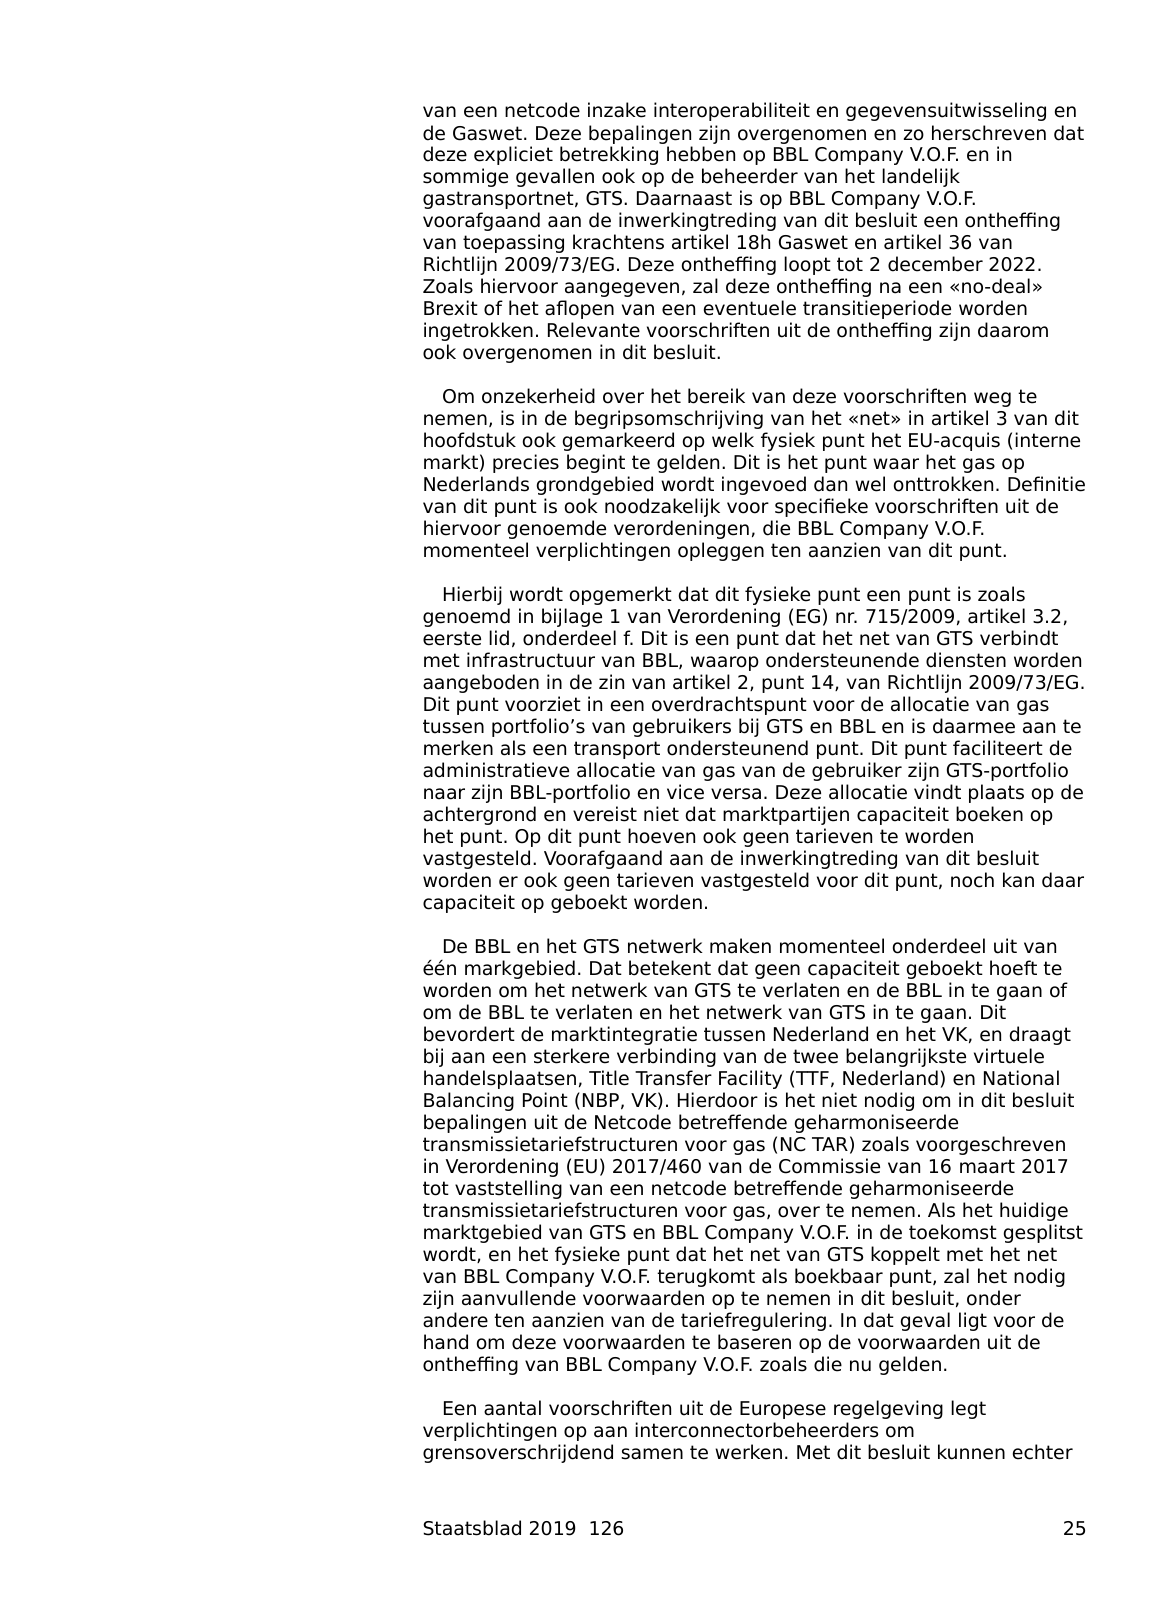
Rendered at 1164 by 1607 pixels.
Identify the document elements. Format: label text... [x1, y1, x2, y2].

text De BBL en het GTS netwerk maken momenteel onderdeel uit van één markgebied. Dat betekent dat geen capaciteit geboekt hoeft te worden om het netwerk van GTS te verlaten en de BBL in te gaan of om de BBL te verlaten en het netwerk van GTS in te gaan. Dit bevordert de marktintegratie tussen Nederland en het VK, en draagt bij aan een sterkere verbinding van de twee belangrijkste virtuele handelsplaatsen, Title Transfer Facility (TTF, Nederland) en National Balancing Point (NBP, VK). Hierdoor is het niet nodig om in dit besluit bepalingen uit de Netcode betreffende geharmoniseerde transmissietariefstructuren voor gas (NC TAR) zoals voorgeschreven in Verordening (EU) 2017/460 van de Commissie van 16 maart 2017 tot vaststelling van een netcode betreffende geharmoniseerde transmissietariefstructuren voor gas, over te nemen. Als het huidige marktgebied van GTS en BBL Company V.O.F. in de toekomst gesplitst wordt, en het fysieke punt dat het net van GTS koppelt met het net van BBL Company V.O.F. terugkomt als boekbaar punt, zal het nodig zijn aanvullende voorwaarden op te nemen in dit besluit, onder andere ten aanzien van de tariefregulering. In dat geval ligt voor de hand om deze voorwaarden te baseren op de voorwaarden uit de ontheffing van BBL Company V.O.F. zoals die nu gelden. [422, 936, 1087, 1376]
text Een aantal voorschriften uit de Europese regelgeving legt verplichtingen op aan interconnectorbeheerders om grensoverschrijdend samen te werken. Met dit besluit kunnen echter [422, 1398, 1087, 1464]
text Om onzekerheid over het bereik van deze voorschriften weg te nemen, is in de begripsomschrijving van het «net» in artikel 3 van dit hoofdstuk ook gemarkeerd op welk fysiek punt het EU-acquis (interne markt) precies begint te gelden. Dit is het punt waar het gas op Nederlands grondgebied wordt ingevoed dan wel onttrokken. Definitie van dit punt is ook noodzakelijk voor specifieke voorschriften uit de hiervoor genoemde verordeningen, die BBL Company V.O.F. momenteel verplichtingen opleggen ten aanzien van dit punt. [422, 386, 1087, 562]
text van een netcode inzake interoperabiliteit en gegevensuitwisseling en de Gaswet. Deze bepalingen zijn overgenomen en zo herschreven dat deze expliciet betrekking hebben op BBL Company V.O.F. en in sommige gevallen ook op de beheerder van het landelijk gastransportnet, GTS. Daarnaast is op BBL Company V.O.F. voorafgaand aan de inwerkingtreding van dit besluit een ontheffing van toepassing krachtens artikel 18h Gaswet en artikel 36 van Richtlijn 2009/73/EG. Deze ontheffing loopt tot 2 december 2022. Zoals hiervoor aangegeven, zal deze ontheffing na een «no-deal» Brexit of het aflopen van een eventuele transitieperiode worden ingetrokken. Relevante voorschriften uit de ontheffing zijn daarom ook overgenomen in dit besluit. [422, 100, 1087, 364]
text Hierbij wordt opgemerkt dat dit fysieke punt een punt is zoals genoemd in bijlage 1 van Verordening (EG) nr. 715/2009, artikel 3.2, eerste lid, onderdeel f. Dit is een punt dat het net van GTS verbindt met infrastructuur van BBL, waarop ondersteunende diensten worden aangeboden in de zin van artikel 2, punt 14, van Richtlijn 2009/73/EG. Dit punt voorziet in een overdrachtspunt voor de allocatie van gas tussen portfolio’s van gebruikers bij GTS en BBL en is daarmee aan te merken als een transport ondersteunend punt. Dit punt faciliteert de administratieve allocatie van gas van de gebruiker zijn GTS-portfolio naar zijn BBL-portfolio en vice versa. Deze allocatie vindt plaats op de achtergrond en vereist niet dat marktpartijen capaciteit boeken op het punt. Op dit punt hoeven ook geen tarieven te worden vastgesteld. Voorafgaand aan de inwerkingtreding van dit besluit worden er ook geen tarieven vastgesteld voor dit punt, noch kan daar capaciteit op geboekt worden. [422, 584, 1087, 914]
